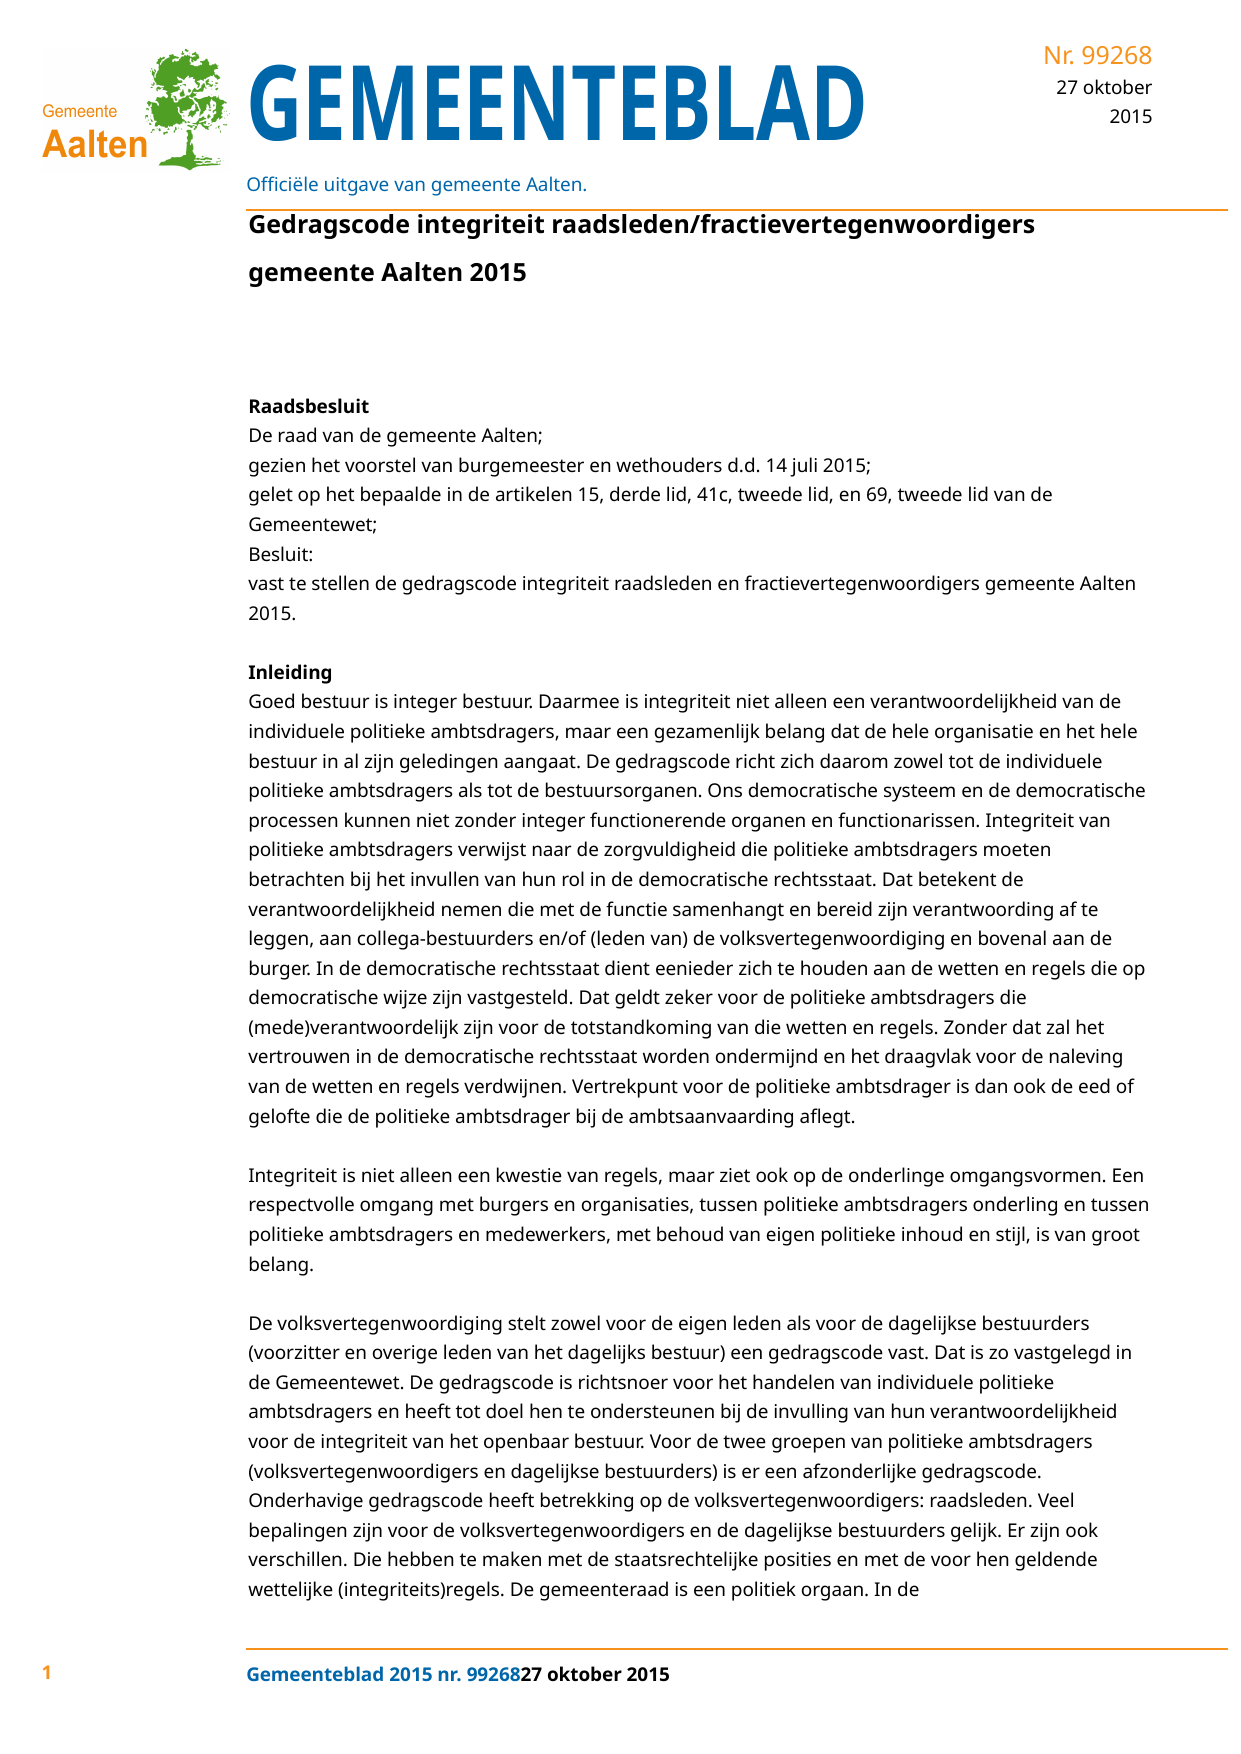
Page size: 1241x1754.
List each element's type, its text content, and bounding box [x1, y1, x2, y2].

text De raad van de gemeente Aalten; [248, 422, 1152, 448]
text gelet op het bepaalde in de artikelen 15, derde lid, 41c, tweede lid, en 69, tweede lid van de Gemeentewet; [248, 482, 1152, 537]
text Besluit: [248, 541, 1152, 567]
text Integriteit is niet alleen een kwestie van regels, maar ziet ook op de onderlinge omgangsvormen. Een respectvolle omgang met burgers en organisaties, tussen politieke ambtsdragers onderling en tussen politieke ambtsdragers en medewerkers, met behoud van eigen politieke inhoud en stijl, is van groot belang. [248, 1162, 1152, 1277]
text Inleiding [248, 659, 1152, 685]
text Gedragscode integriteit raadsleden/fractievertegenwoordigers gemeente Aalten 2015 [248, 211, 1152, 288]
text De volksvertegenwoordiging stelt zowel voor de eigen leden als voor de dagelijkse bestuurders (voorzitter en overige leden van het dagelijks bestuur) een gedragscode vast. Dat is zo vastgelegd in de Gemeentewet. De gedragscode is richtsnoer voor het handelen van individuele politieke ambtsdragers en heeft tot doel hen te ondersteunen bij de invulling van hun verantwoordelijkheid voor de integriteit van het openbaar bestuur. Voor de twee groepen van politieke ambtsdragers (volksvertegenwoordigers en dagelijkse bestuurders) is er een afzonderlijke gedragscode. Onderhavige gedragscode heeft betrekking op de volksvertegenwoordigers: raadsleden. Veel bepalingen zijn voor de volksvertegenwoordigers en de dagelijkse bestuurders gelijk. Er zijn ook verschillen. Die hebben te maken met de staatsrechtelijke posities en met de voor hen geldende wettelijke (integriteits)regels. De gemeenteraad is een politiek orgaan. In de [248, 1310, 1152, 1602]
text vast te stellen de gedragscode integriteit raadsleden en fractievertegenwoordigers gemeente Aalten 2015. [248, 570, 1152, 626]
picture [41, 47, 231, 172]
text Goed bestuur is integer bestuur. Daarmee is integriteit niet alleen een verantwoordelijkheid van de individuele politieke ambtsdragers, maar een gezamenlijk belang dat de hele organisatie en het hele bestuur in al zijn geledingen aangaat. De gedragscode richt zich daarom zowel tot de individuele politieke ambtsdragers als tot de bestuursorganen. Ons democratische systeem en de democratische processen kunnen niet zonder integer functionerende organen en functionarissen. Integriteit van politieke ambtsdragers verwijst naar de zorgvuldigheid die politieke ambtsdragers moeten betrachten bij het invullen van hun rol in de democratische rechtsstaat. Dat betekent de verantwoordelijkheid nemen die met de functie samenhangt en bereid zijn verantwoording af te leggen, aan collega-bestuurders en/of (leden van) de volksvertegenwoordiging en bovenal aan de burger. In de democratische rechtsstaat dient eenieder zich te houden aan de wetten en regels die op democratische wijze zijn vastgesteld. Dat geldt zeker voor de politieke ambtsdragers die (mede)verantwoordelijk zijn voor de totstandkoming van die wetten en regels. Zonder dat zal het vertrouwen in de democratische rechtsstaat worden ondermijnd en het draagvlak voor de naleving van de wetten en regels verdwijnen. Vertrekpunt voor de politieke ambtsdrager is dan ook de eed of gelofte die de politieke ambtsdrager bij de ambtsaanvaarding aflegt. [248, 689, 1152, 1129]
text gezien het voorstel van burgemeester en wethouders d.d. 14 juli 2015; [248, 452, 1152, 478]
text Raadsbesluit [248, 393, 1152, 419]
